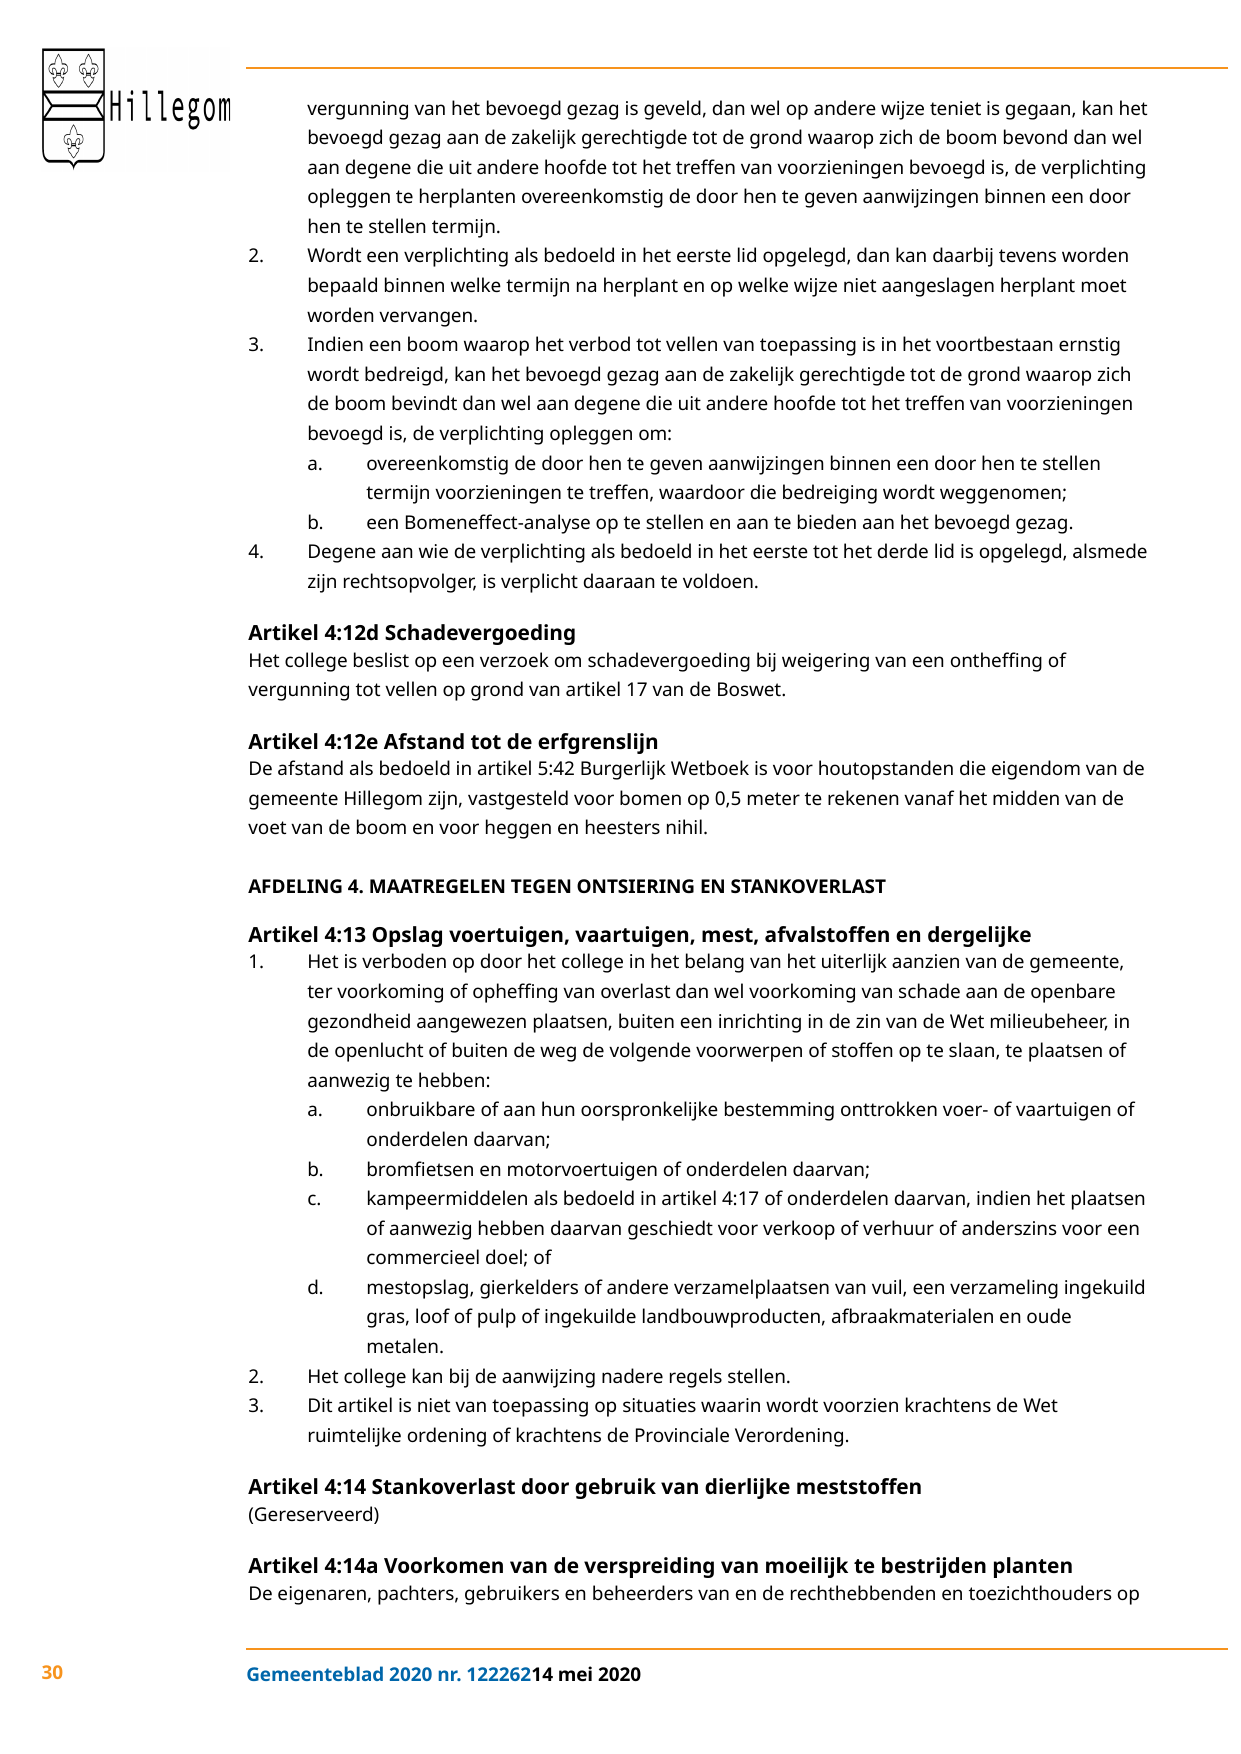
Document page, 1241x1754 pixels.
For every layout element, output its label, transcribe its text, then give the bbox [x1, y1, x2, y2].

list vergunning van het bevoegd gezag is geveld, dan wel op andere wijze teniet is gegaan, kan het bevoegd gezag aan de zakelijk gerechtigde tot de grond waarop zich de boom bevond dan wel aan degene die uit andere hoofde tot het treffen van voorzieningen bevoegd is, de verplichting opleggen te herplanten overeenkomstig de door hen te geven aanwijzingen binnen een door hen te stellen termijn. [248, 95, 1152, 239]
list Indien een boom waarop het verbod tot vellen van toepassing is in het voortbestaan ernstig wordt bedreigd, kan het bevoegd gezag aan de zakelijk gerechtigde tot de grond waarop zich de boom bevindt dan wel aan degene die uit andere hoofde tot het treffen van voorzieningen bevoegd is, de verplichting opleggen om: [248, 331, 1152, 446]
picture [41, 47, 231, 172]
list mestopslag, gierkelders of andere verzamelplaatsen van vuil, een verzameling ingekuild gras, loof of pulp of ingekuilde landbouwproducten, afbraakmaterialen en oude metalen. [307, 1274, 1152, 1359]
list Degene aan wie de verplichting als bedoeld in het eerste tot het derde lid is opgelegd, alsmede zijn rechtsopvolger, is verplicht daaraan te voldoen. [248, 538, 1152, 594]
list Wordt een verplichting als bedoeld in het eerste lid opgelegd, dan kan daarbij tevens worden bepaald binnen welke termijn na herplant en op welke wijze niet aangeslagen herplant moet worden vervangen. [248, 243, 1152, 328]
text AFDELING 4. MAATREGELEN TEGEN ONTSIERING EN STANKOVERLAST [248, 874, 1152, 899]
list onbruikbare of aan hun oorspronkelijke bestemming onttrokken voer- of vaartuigen of onderdelen daarvan; [307, 1097, 1152, 1152]
text (Gereserveerd) [248, 1501, 1152, 1527]
text Het college beslist op een verzoek om schadevergoeding bij weigering van een ontheffing of vergunning tot vellen op grond van artikel 17 van de Boswet. [248, 647, 1152, 702]
list Dit artikel is niet van toepassing op situaties waarin wordt voorzien krachtens de Wet ruimtelijke ordening of krachtens de Provinciale Verordening. [248, 1392, 1152, 1448]
list Het college kan bij de aanwijzing nadere regels stellen. [248, 1363, 1152, 1389]
text Artikel 4:14 Stankoverlast door gebruik van dierlijke meststoffen [248, 1472, 1152, 1501]
text Artikel 4:14a Voorkomen van de verspreiding van moeilijk te bestrijden planten [248, 1551, 1152, 1580]
list Het is verboden op door het college in het belang van het uiterlijk aanzien van de gemeente, ter voorkoming of opheffing van overlast dan wel voorkoming van schade aan de openbare gezondheid aangewezen plaatsen, buiten een inrichting in de zin van de Wet milieubeheer, in de openlucht of buiten de weg de volgende voorwerpen of stoffen op te slaan, te plaatsen of aanwezig te hebben: [248, 949, 1152, 1093]
text Artikel 4:12e Afstand tot de erfgrenslijn [248, 727, 1152, 755]
text De afstand als bedoeld in artikel 5:42 Burgerlijk Wetboek is voor houtopstanden die eigendom van de gemeente Hillegom zijn, vastgesteld voor bomen op 0,5 meter te rekenen vanaf het midden van de voet van de boom en voor heggen en heesters nihil. [248, 755, 1152, 840]
list overeenkomstig de door hen te geven aanwijzingen binnen een door hen te stellen termijn voorzieningen te treffen, waardoor die bedreiging wordt weggenomen; [307, 450, 1152, 505]
list een Bomeneffect-analyse op te stellen en aan te bieden aan het bevoegd gezag. [307, 509, 1152, 535]
list bromfietsen en motorvoertuigen of onderdelen daarvan; [307, 1156, 1152, 1182]
text De eigenaren, pachters, gebruikers en beheerders van en de rechthebbenden en toezichthouders op [248, 1580, 1152, 1606]
list kampeermiddelen als bedoeld in artikel 4:17 of onderdelen daarvan, indien het plaatsen of aanwezig hebben daarvan geschiedt voor verkoop of verhuur of anderszins voor een commercieel doel; of [307, 1185, 1152, 1270]
text Artikel 4:13 Opslag voertuigen, vaartuigen, mest, afvalstoffen en dergelijke [248, 920, 1152, 949]
text Artikel 4:12d Schadevergoeding [248, 618, 1152, 647]
